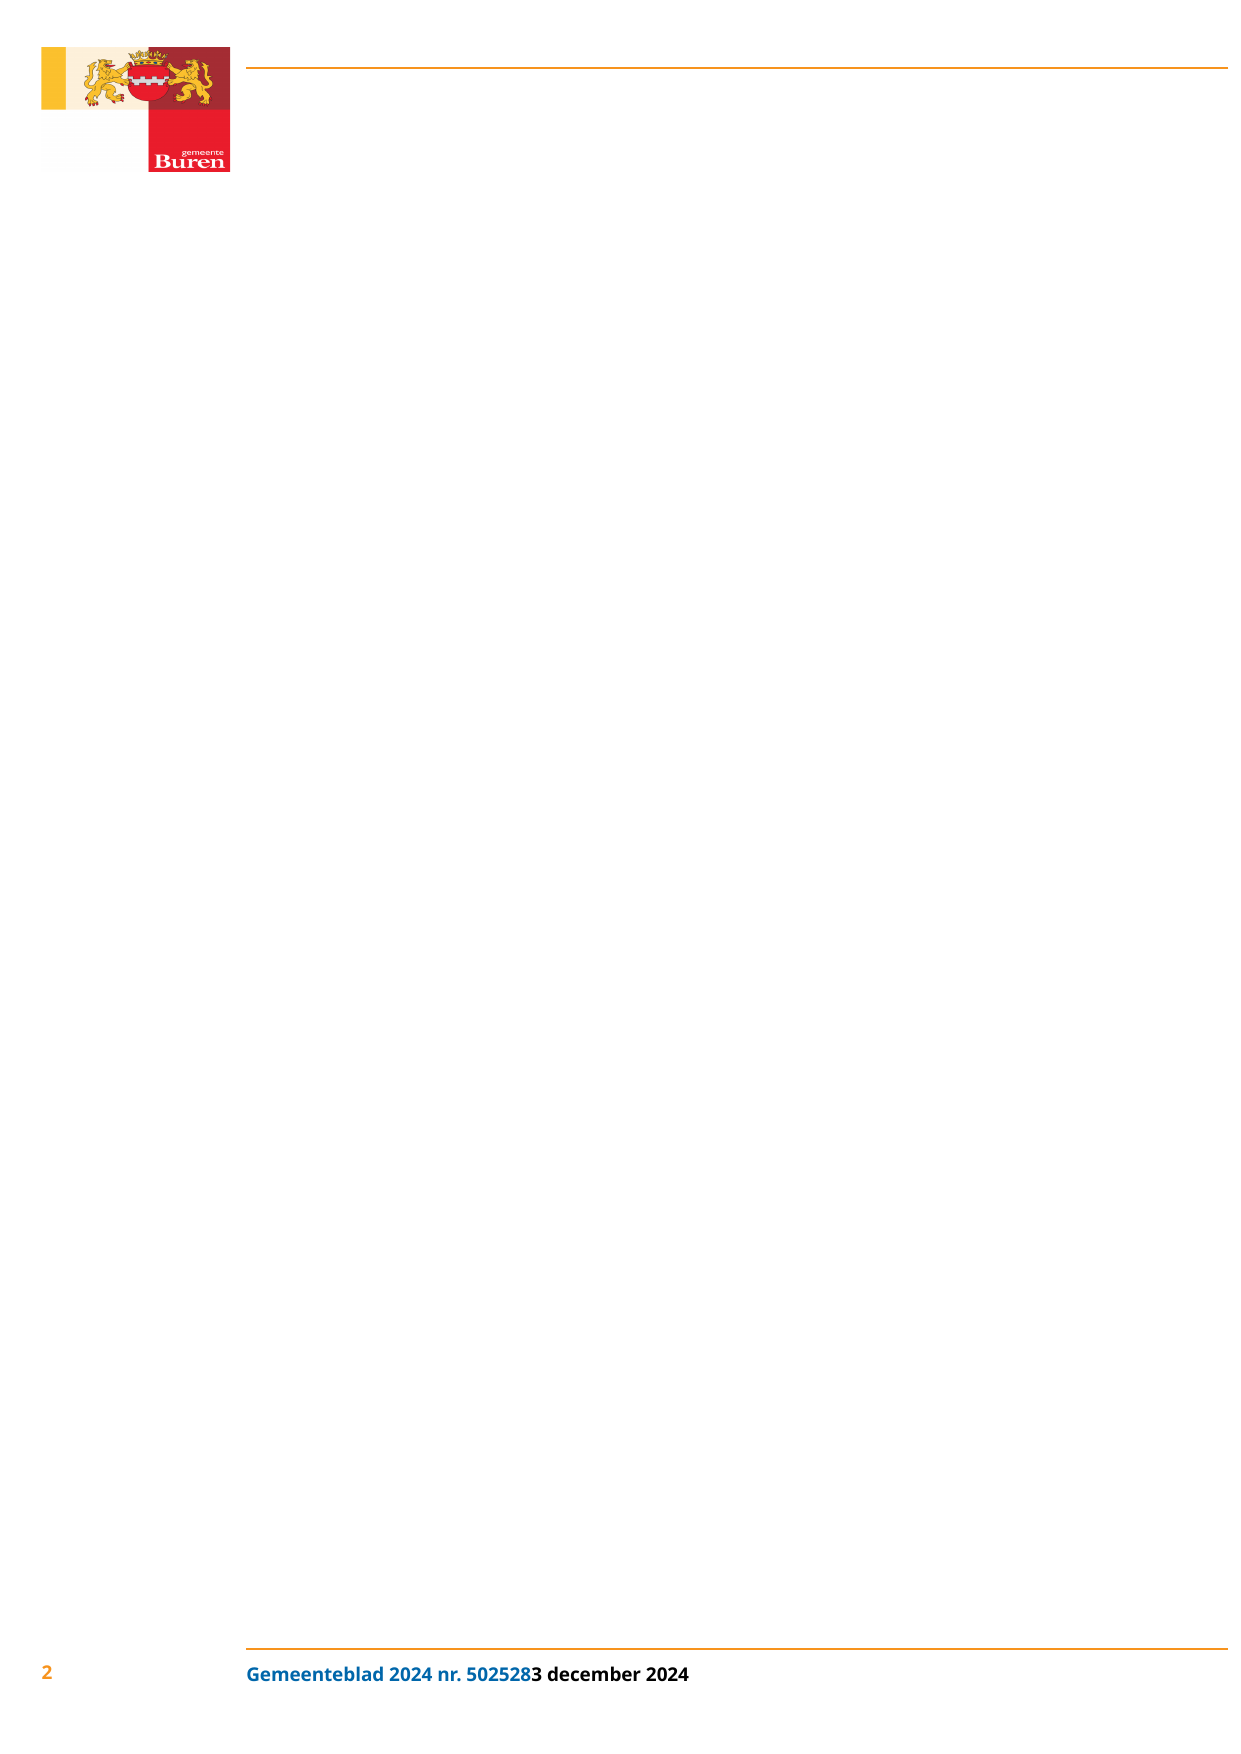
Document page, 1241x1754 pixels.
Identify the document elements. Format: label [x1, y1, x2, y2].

picture [41, 47, 231, 172]
